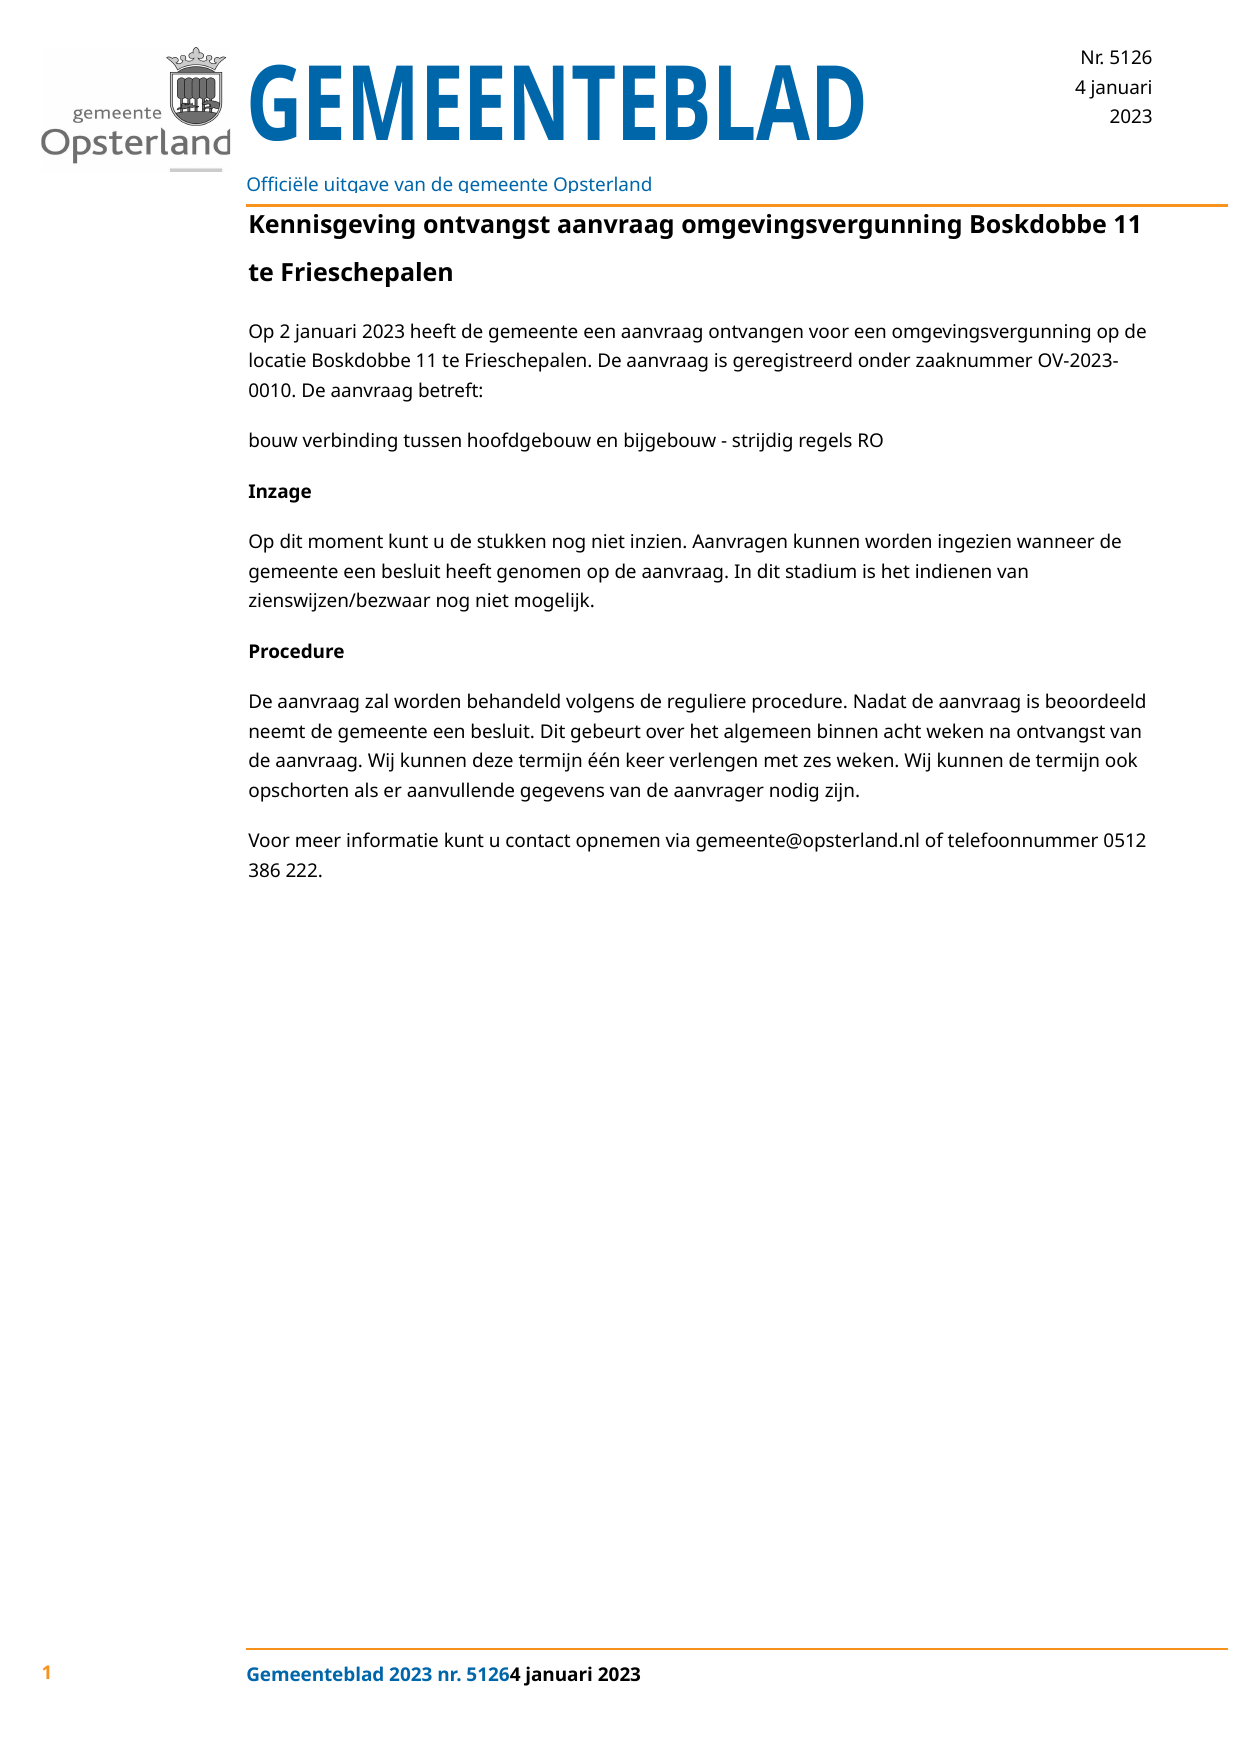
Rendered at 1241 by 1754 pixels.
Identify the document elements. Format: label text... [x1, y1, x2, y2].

text bouw verbinding tussen hoofdgebouw en bijgebouw - strijdig regels RO [248, 427, 1152, 453]
text Op 2 januari 2023 heeft de gemeente een aanvraag ontvangen voor een omgevingsvergunning op de locatie Boskdobbe 11 te Frieschepalen. De aanvraag is geregistreerd onder zaaknummer OV-2023-0010. De aanvraag betreft: [248, 318, 1152, 403]
picture [41, 47, 231, 172]
text Kennisgeving ontvangst aanvraag omgevingsvergunning Boskdobbe 11 te Frieschepalen [248, 207, 1152, 288]
text Inzage [248, 478, 1152, 504]
text Op dit moment kunt u de stukken nog niet inzien. Aanvragen kunnen worden ingezien wanneer de gemeente een besluit heeft genomen op de aanvraag. In dit stadium is het indienen van zienswijzen/bezwaar nog niet mogelijk. [248, 528, 1152, 613]
text De aanvraag zal worden behandeld volgens de reguliere procedure. Nadat de aanvraag is beoordeeld neemt de gemeente een besluit. Dit gebeurt over het algemeen binnen acht weken na ontvangst van de aanvraag. Wij kunnen deze termijn één keer verlengen met zes weken. Wij kunnen de termijn ook opschorten als er aanvullende gegevens van de aanvrager nodig zijn. [248, 688, 1152, 803]
text Procedure [248, 638, 1152, 664]
text Voor meer informatie kunt u contact opnemen via gemeente@opsterland.nl of telefoonnummer 0512 386 222. [248, 827, 1152, 883]
